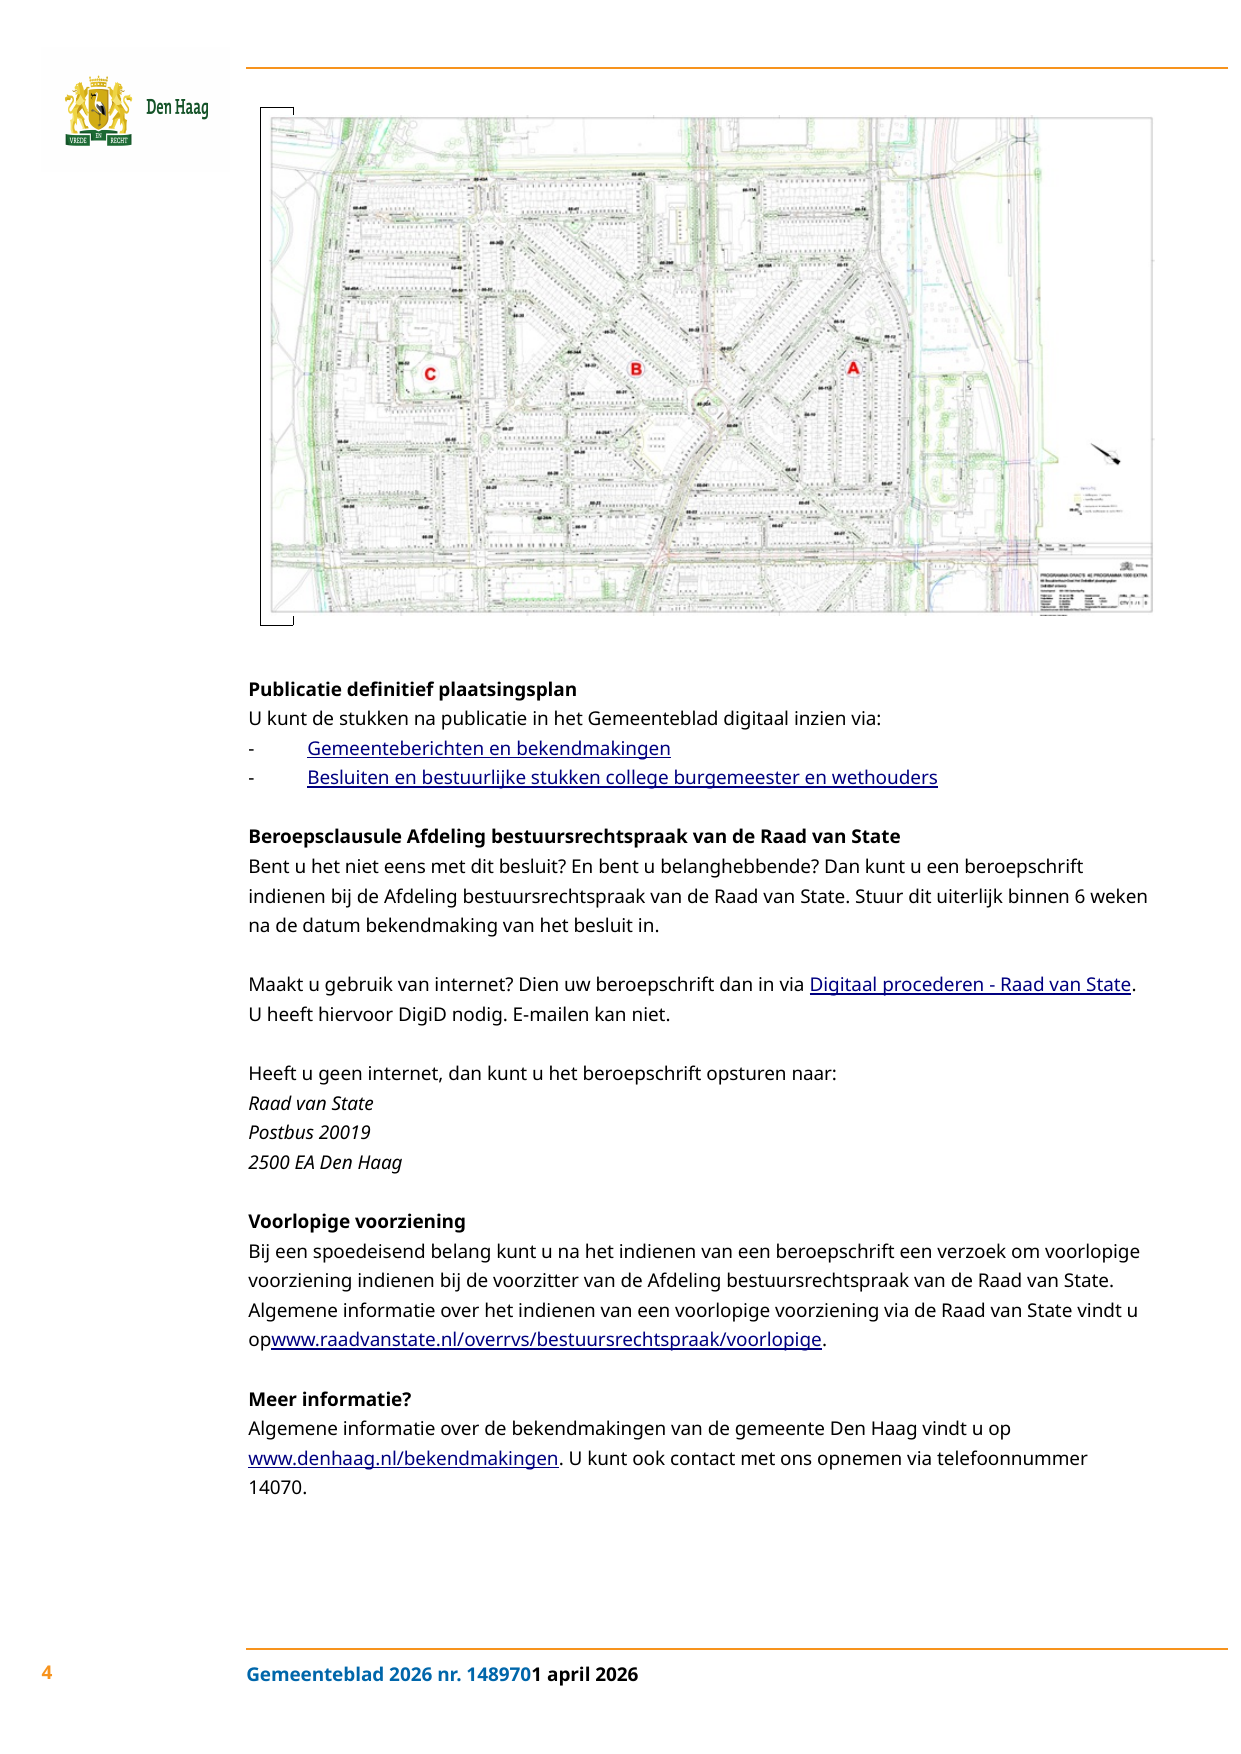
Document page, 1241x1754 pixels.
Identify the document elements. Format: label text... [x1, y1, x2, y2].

text Maakt u gebruik van internet? Dien uw beroepschrift dan in via Digitaal procederen - Raad van State. U heeft hiervoor DigiD nodig. E-mailen kan niet. [248, 972, 1152, 1027]
text 2500 EA Den Haag [248, 1149, 1152, 1175]
text Beroepsclausule Afdeling bestuursrechtspraak van de Raad van State [248, 824, 1152, 849]
text Voorlopige voorziening [248, 1208, 1152, 1234]
text Algemene informatie over de bekendmakingen van de gemeente Den Haag vindt u op [248, 1415, 1152, 1441]
text Bij een spoedeisend belang kunt u na het indienen van een beroepschrift een verzoek om voorlopige voorziening indienen bij de voorzitter van de Afdeling bestuursrechtspraak van de Raad van State. Algemene informatie over het indienen van een voorlopige voorziening via de Raad van State vindt u opwww.raadvanstate.nl/overrvs/bestuursrechtspraak/voorlopige. [248, 1238, 1152, 1352]
text U kunt de stukken na publicatie in het Gemeenteblad digitaal inzien via: [248, 705, 1152, 731]
text Meer informatie? [248, 1386, 1152, 1411]
text Raad van State [248, 1090, 1152, 1116]
list Besluiten en bestuurlijke stukken college burgemeester en wethouders [248, 764, 1152, 790]
text www.denhaag.nl/bekendmakingen. U kunt ook contact met ons opnemen via telefoonnummer 14070. [248, 1445, 1152, 1500]
list Gemeenteberichten en bekendmakingen [248, 735, 1152, 761]
text Postbus 20019 [248, 1119, 1152, 1145]
text Bent u het niet eens met dit besluit? En bent u belanghebbende? Dan kunt u een beroepschrift indienen bij de Afdeling bestuursrechtspraak van de Raad van State. Stuur dit uiterlijk binnen 6 weken na de datum bekendmaking van het besluit in. [248, 853, 1152, 938]
text Heeft u geen internet, dan kunt u het beroepschrift opsturen naar: [248, 1060, 1152, 1086]
picture [268, 115, 1155, 616]
text Publicatie definitief plaatsingsplan [248, 676, 1152, 701]
picture [41, 47, 231, 172]
